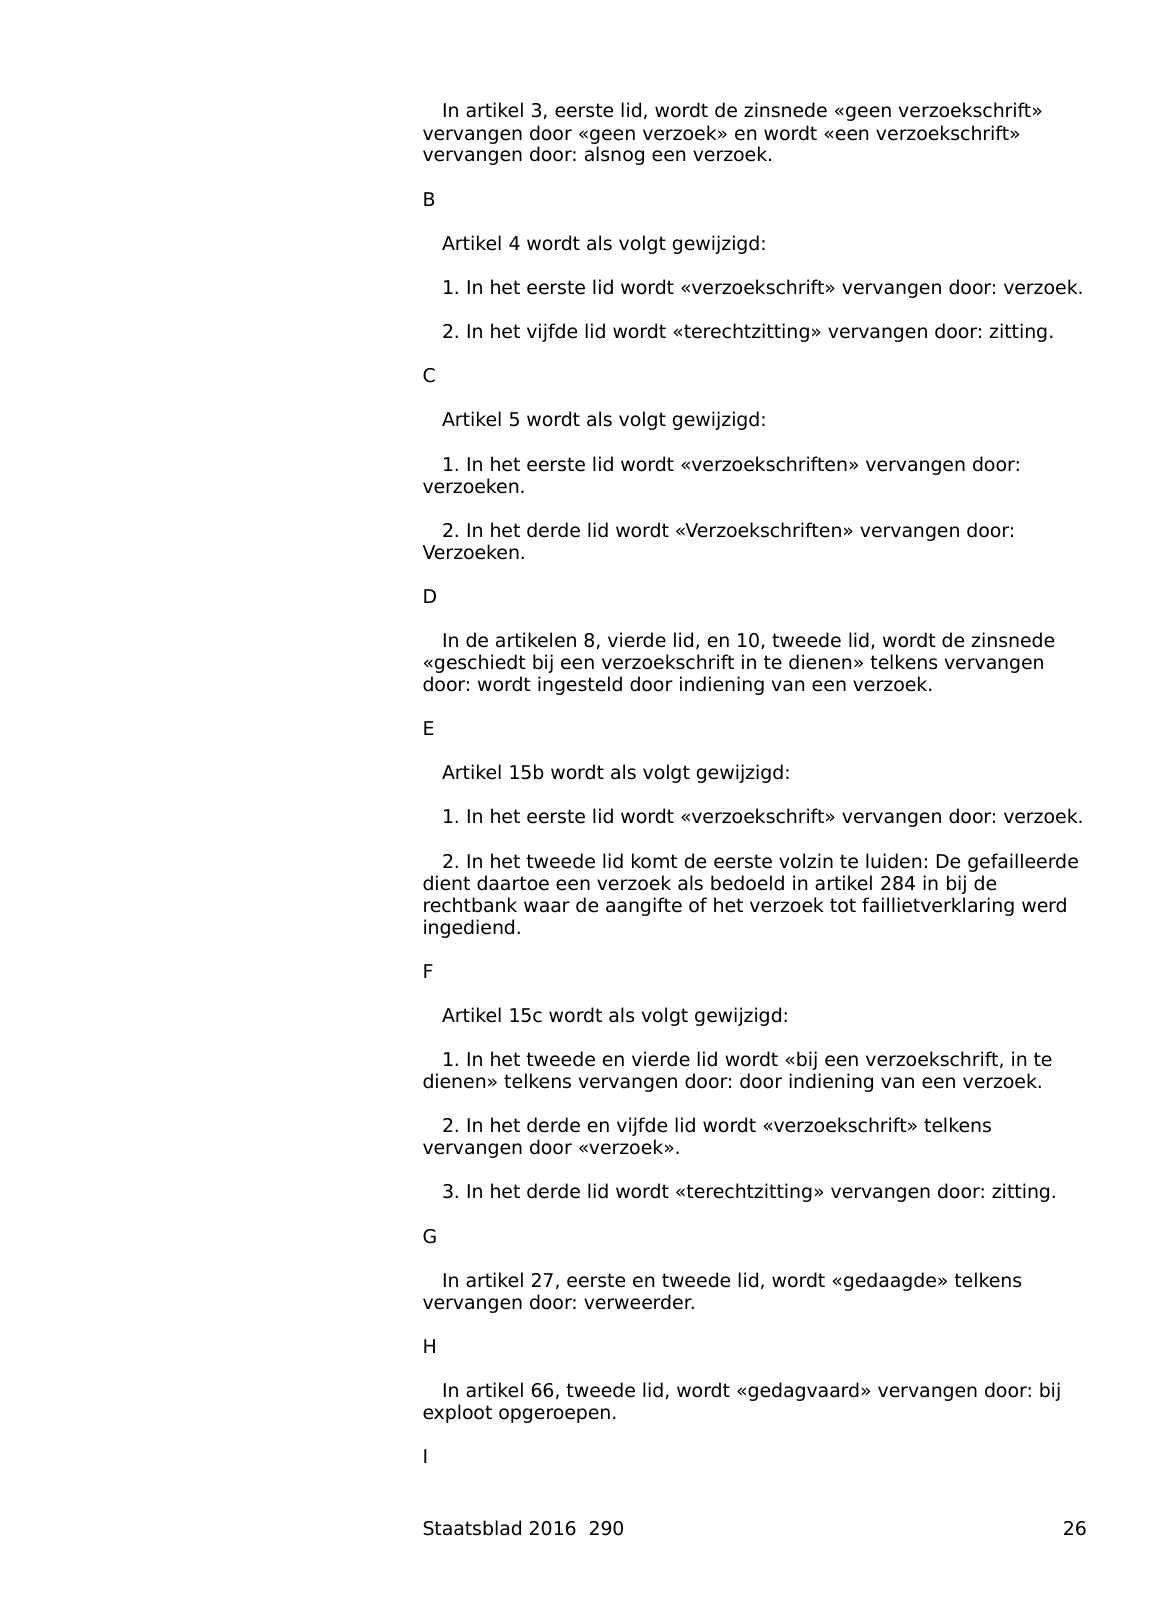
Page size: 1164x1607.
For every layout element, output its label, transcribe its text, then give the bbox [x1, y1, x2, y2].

text 2. In het derde lid wordt «Verzoekschriften» vervangen door: Verzoeken. [422, 520, 1087, 564]
text In artikel 66, tweede lid, wordt «gedagvaard» vervangen door: bij exploot opgeroepen. [422, 1380, 1087, 1424]
text E [422, 718, 1087, 740]
text C [422, 365, 1087, 387]
text Artikel 5 wordt als volgt gewijzigd: [422, 409, 1087, 431]
text Artikel 15b wordt als volgt gewijzigd: [422, 762, 1087, 784]
text D [422, 586, 1087, 608]
text 2. In het derde en vijfde lid wordt «verzoekschrift» telkens vervangen door «verzoek». [422, 1115, 1087, 1159]
text H [422, 1336, 1087, 1358]
text F [422, 961, 1087, 983]
text In de artikelen 8, vierde lid, en 10, tweede lid, wordt de zinsnede «geschiedt bij een verzoekschrift in te dienen» telkens vervangen door: wordt ingesteld door indiening van een verzoek. [422, 630, 1087, 696]
text 2. In het vijfde lid wordt «terechtzitting» vervangen door: zitting. [422, 321, 1087, 343]
text G [422, 1226, 1087, 1247]
text 1. In het eerste lid wordt «verzoekschrift» vervangen door: verzoek. [422, 806, 1087, 828]
text B [422, 188, 1087, 211]
text Artikel 4 wordt als volgt gewijzigd: [422, 233, 1087, 255]
text In artikel 27, eerste en tweede lid, wordt «gedaagde» telkens vervangen door: verweerder. [422, 1270, 1087, 1314]
text In artikel 3, eerste lid, wordt de zinsnede «geen verzoekschrift» vervangen door «geen verzoek» en wordt «een verzoekschrift» vervangen door: alsnog een verzoek. [422, 100, 1087, 166]
text 1. In het tweede en vierde lid wordt «bij een verzoekschrift, in te dienen» telkens vervangen door: door indiening van een verzoek. [422, 1049, 1087, 1093]
text I [422, 1446, 1087, 1468]
text 3. In het derde lid wordt «terechtzitting» vervangen door: zitting. [422, 1181, 1087, 1203]
text 2. In het tweede lid komt de eerste volzin te luiden: De gefailleerde dient daartoe een verzoek als bedoeld in artikel 284 in bij de rechtbank waar de aangifte of het verzoek tot faillietverklaring werd ingediend. [422, 851, 1087, 938]
text Artikel 15c wordt als volgt gewijzigd: [422, 1005, 1087, 1027]
text 1. In het eerste lid wordt «verzoekschriften» vervangen door: verzoeken. [422, 453, 1087, 497]
text 1. In het eerste lid wordt «verzoekschrift» vervangen door: verzoek. [422, 277, 1087, 299]
